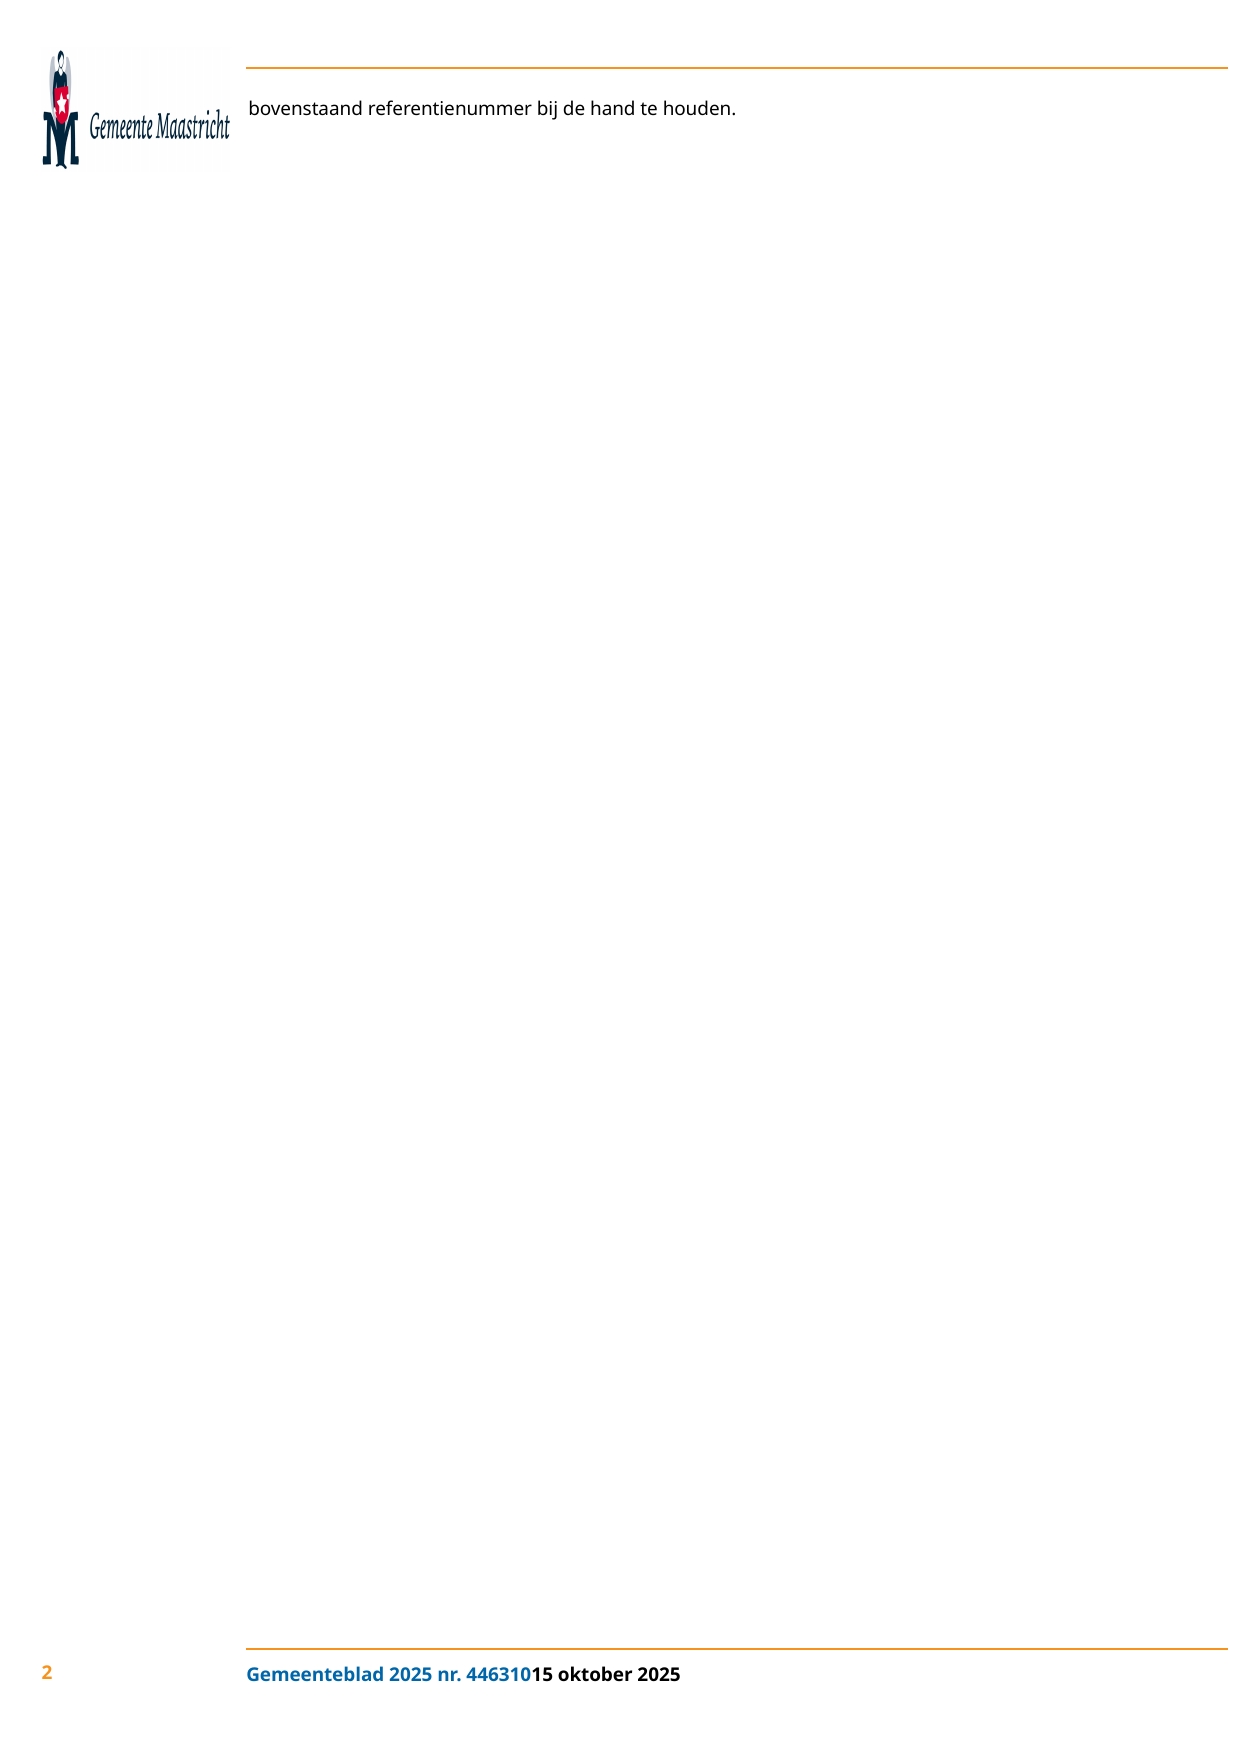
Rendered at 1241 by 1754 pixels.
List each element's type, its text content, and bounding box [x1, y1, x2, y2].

picture [41, 47, 231, 172]
text bovenstaand referentienummer bij de hand te houden. [248, 95, 1152, 121]
